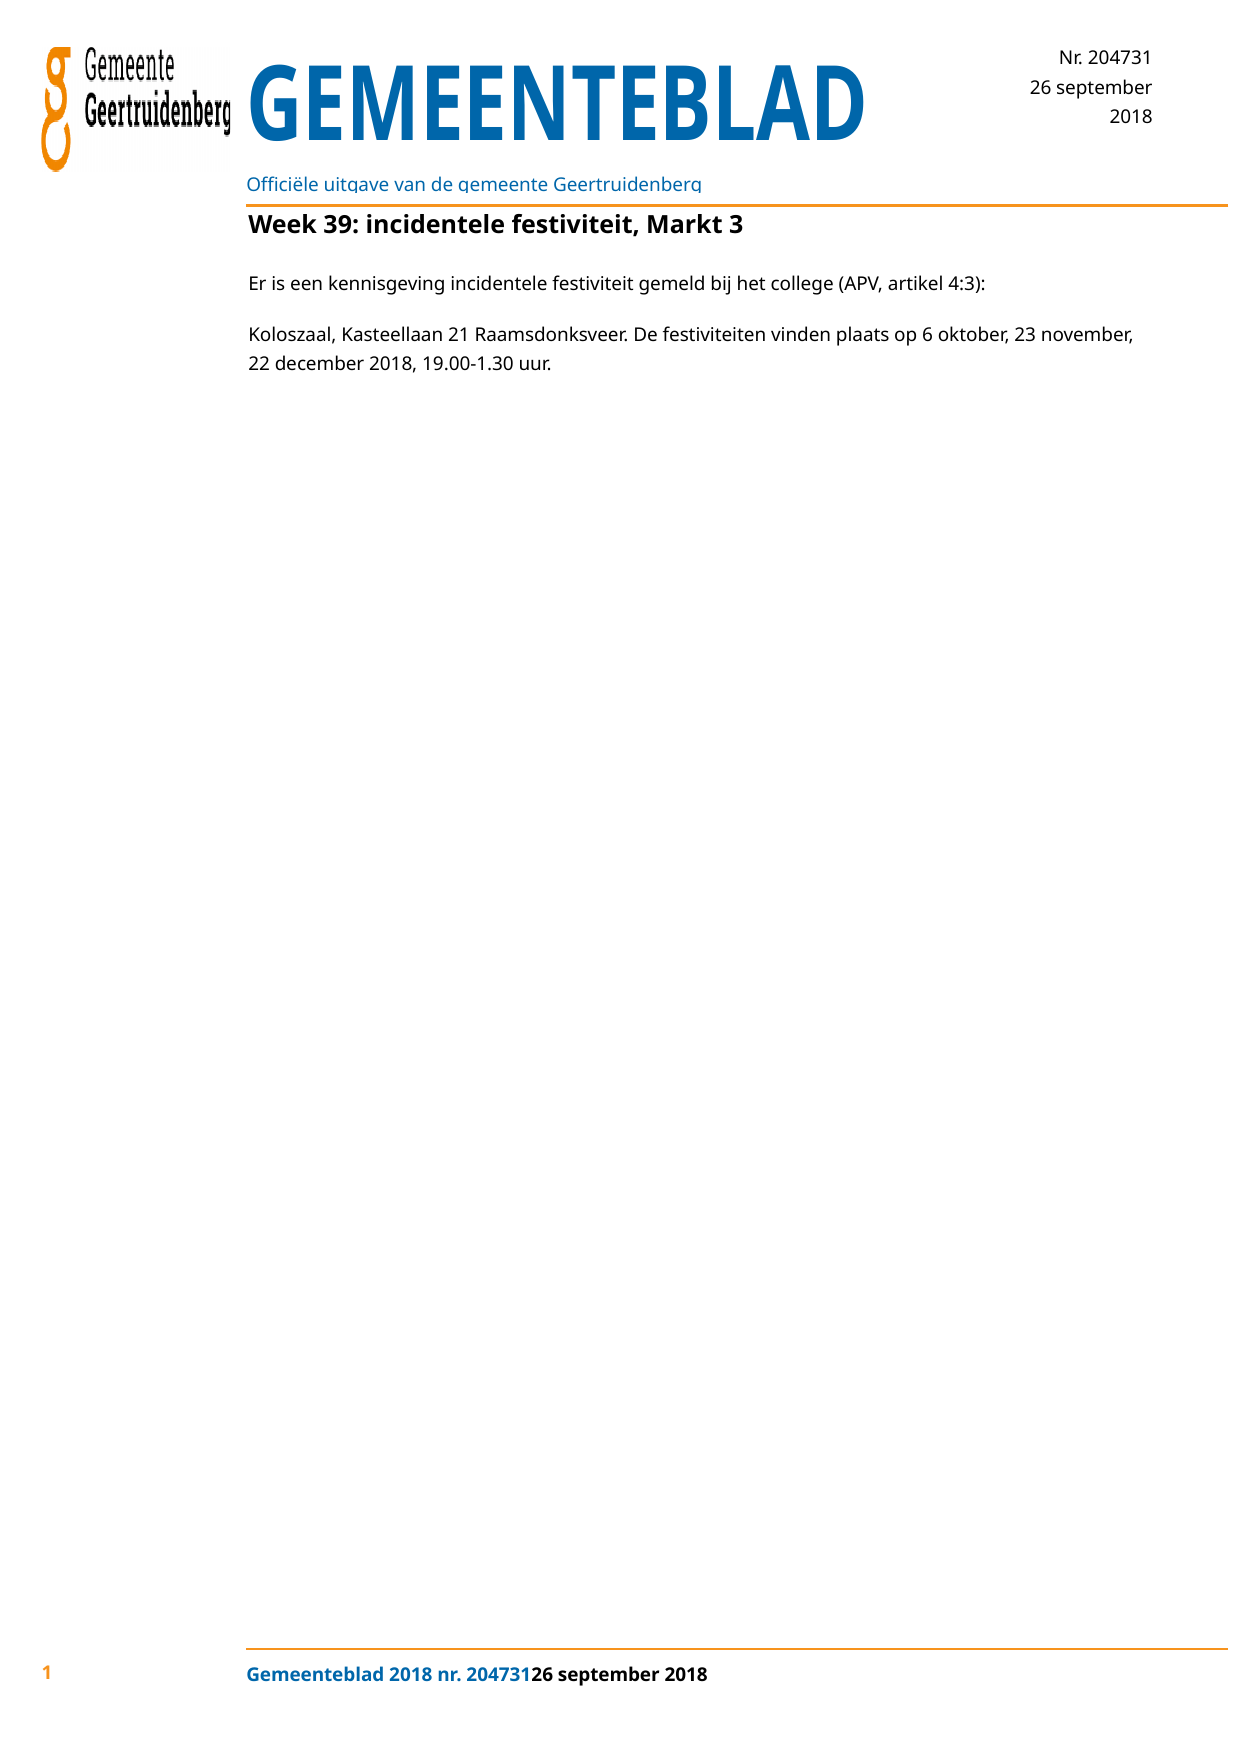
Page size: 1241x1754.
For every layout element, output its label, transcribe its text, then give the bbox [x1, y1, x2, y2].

text Koloszaal, Kasteellaan 21 Raamsdonksveer. De festiviteiten vinden plaats op 6 oktober, 23 november, 22 december 2018, 19.00-1.30 uur. [248, 321, 1152, 376]
text Week 39: incidentele festiviteit, Markt 3 [248, 207, 1152, 241]
picture [41, 47, 231, 172]
text Er is een kennisgeving incidentele festiviteit gemeld bij het college (APV, artikel 4:3): [248, 270, 1152, 296]
